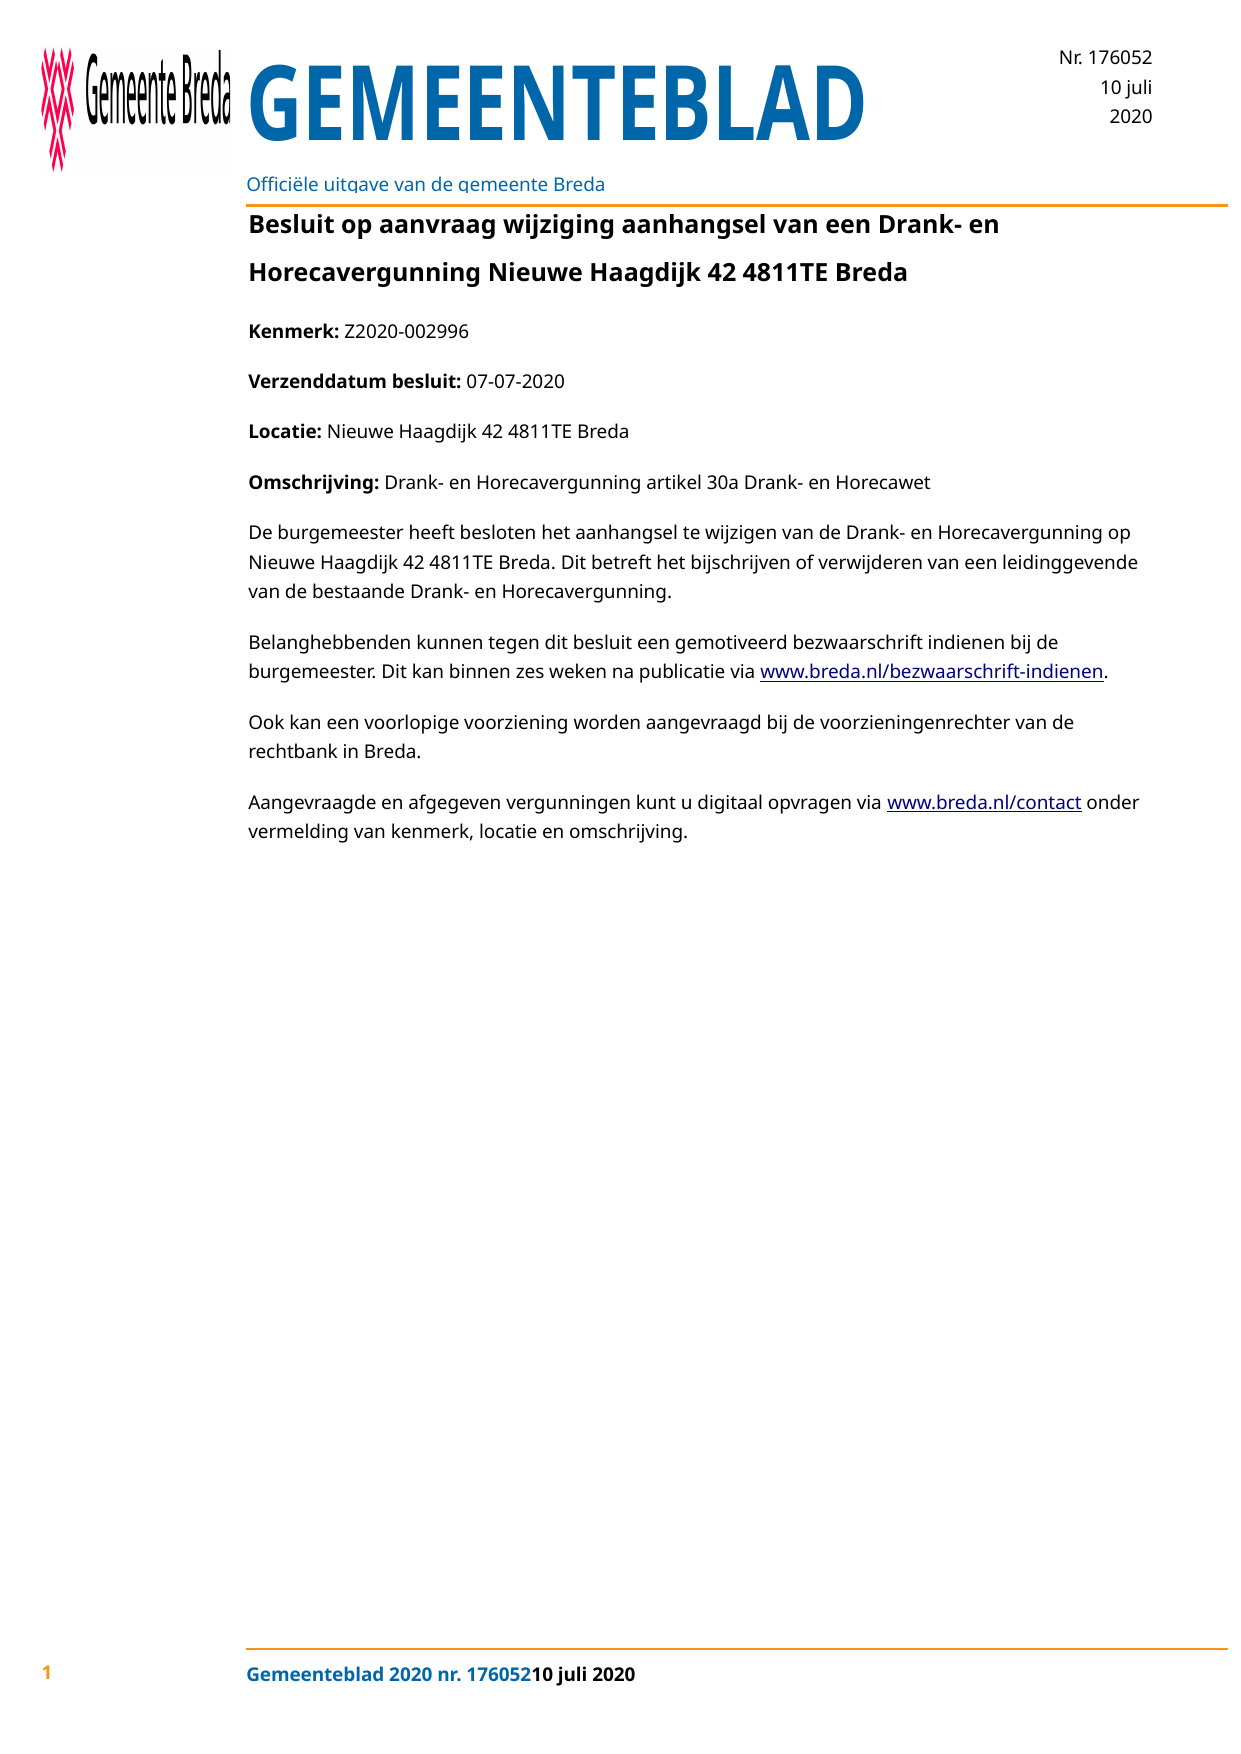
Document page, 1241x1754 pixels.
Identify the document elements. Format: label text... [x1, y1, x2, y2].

text Belanghebbenden kunnen tegen dit besluit een gemotiveerd bezwaarschrift indienen bij de burgemeester. Dit kan binnen zes weken na publicatie via www.breda.nl/bezwaarschrift-indienen. [248, 629, 1152, 684]
text Kenmerk: Z2020-002996 [248, 318, 1152, 344]
text De burgemeester heeft besloten het aanhangsel te wijzigen van de Drank- en Horecavergunning op Nieuwe Haagdijk 42 4811TE Breda. Dit betreft het bijschrijven of verwijderen van een leidinggevende van de bestaande Drank- en Horecavergunning. [248, 519, 1152, 604]
text Omschrijving: Drank- en Horecavergunning artikel 30a Drank- en Horecawet [248, 469, 1152, 495]
text Besluit op aanvraag wijziging aanhangsel van een Drank- en Horecavergunning Nieuwe Haagdijk 42 4811TE Breda [248, 207, 1152, 288]
text Ook kan een voorlopige voorziening worden aangevraagd bij de voorzieningenrechter van de rechtbank in Breda. [248, 709, 1152, 764]
text Aangevraagde en afgegeven vergunningen kunt u digitaal opvragen via www.breda.nl/contact onder vermelding van kenmerk, locatie en omschrijving. [248, 789, 1152, 844]
picture [41, 47, 231, 172]
text Locatie: Nieuwe Haagdijk 42 4811TE Breda [248, 419, 1152, 444]
text Verzenddatum besluit: 07-07-2020 [248, 368, 1152, 394]
